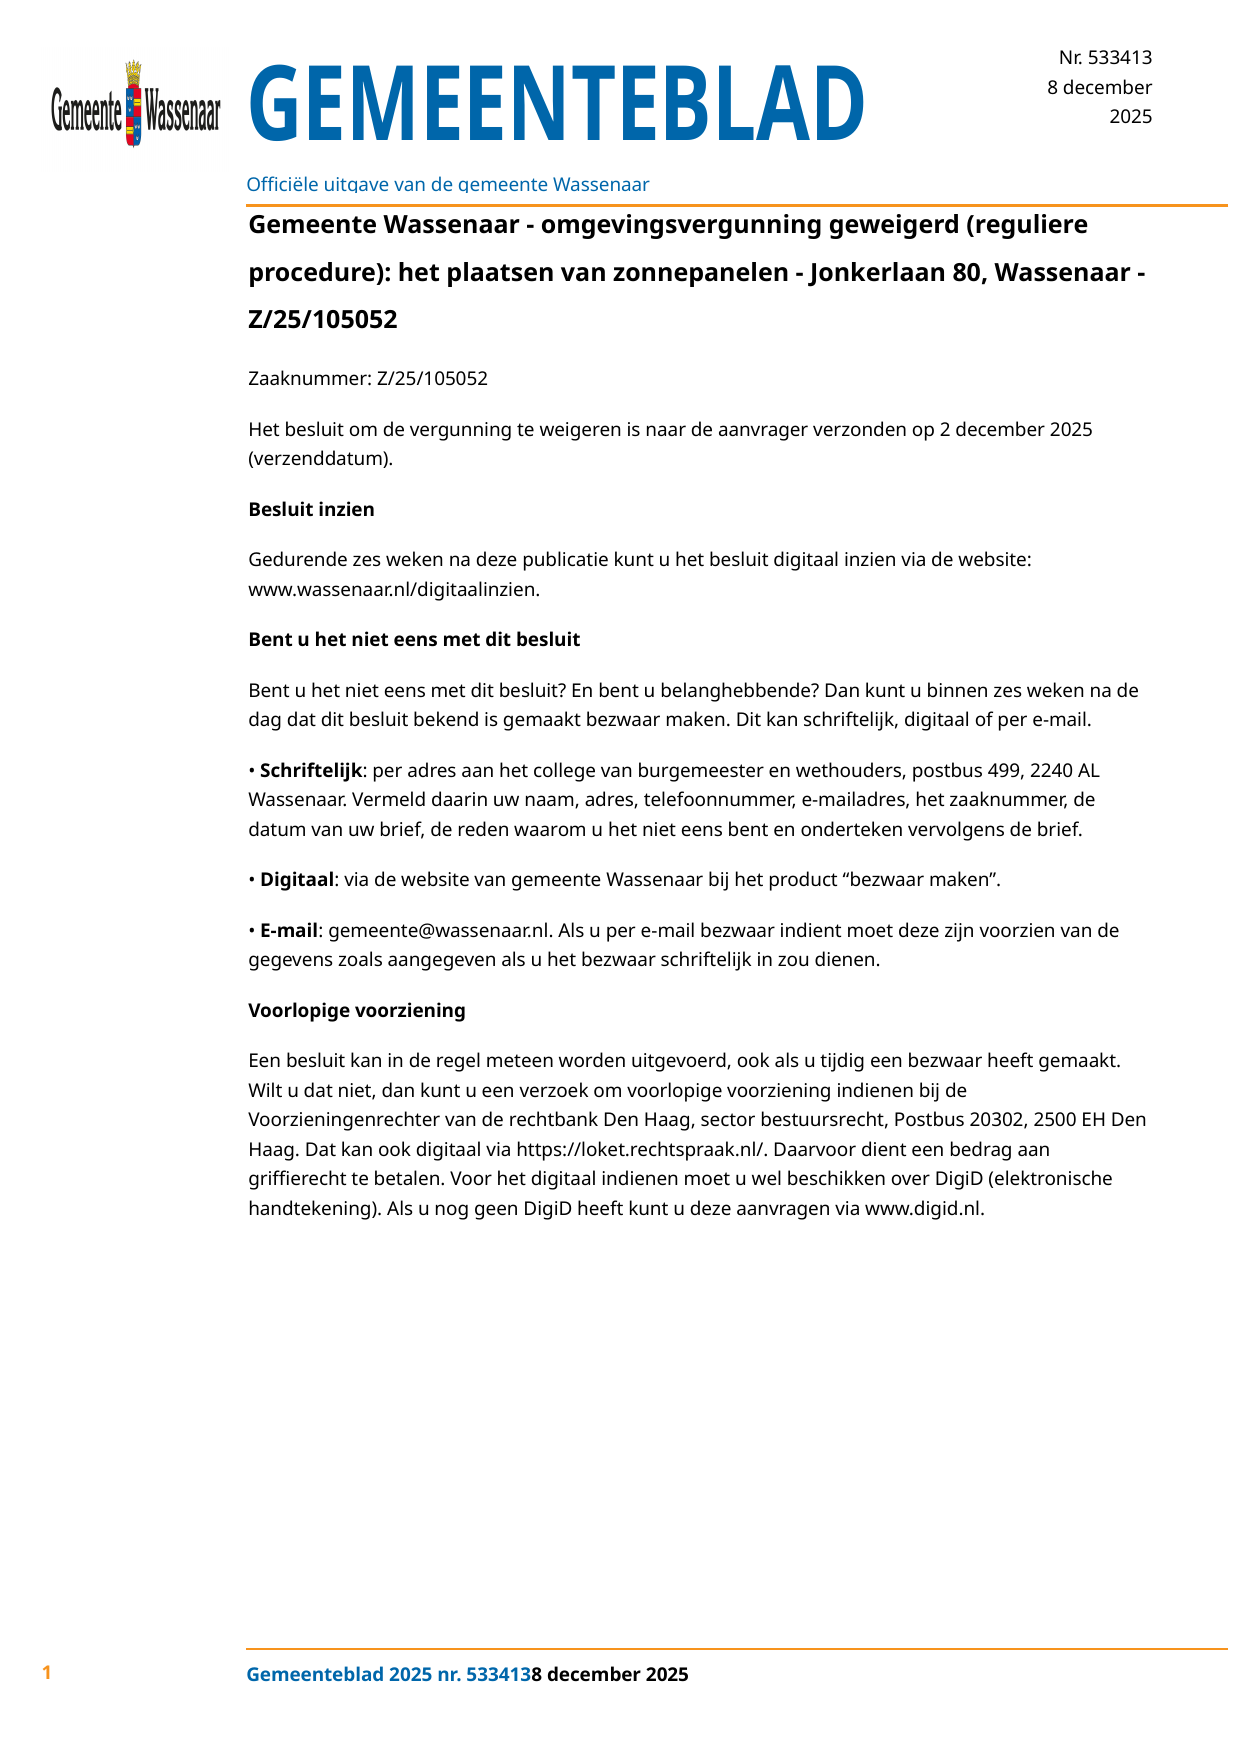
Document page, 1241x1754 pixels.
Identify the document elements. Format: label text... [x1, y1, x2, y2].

text Bent u het niet eens met dit besluit [248, 626, 1152, 652]
text Voorlopige voorziening [248, 997, 1152, 1022]
text Besluit inzien [248, 496, 1152, 522]
text • E-mail: gemeente@wassenaar.nl. Als u per e-mail bezwaar indient moet deze zijn voorzien van de gegevens zoals aangegeven als u het bezwaar schriftelijk in zou dienen. [248, 917, 1152, 972]
text Een besluit kan in de regel meteen worden uitgevoerd, ook als u tijdig een bezwaar heeft gemaakt. Wilt u dat niet, dan kunt u een verzoek om voorlopige voorziening indienen bij de Voorzieningenrechter van de rechtbank Den Haag, sector bestuursrecht, Postbus 20302, 2500 EH Den Haag. Dat kan ook digitaal via https://loket.rechtspraak.nl/. Daarvoor dient een bedrag aan griffierecht te betalen. Voor het digitaal indienen moet u wel beschikken over DigiD (elektronische handtekening). Als u nog geen DigiD heeft kunt u deze aanvragen via www.digid.nl. [248, 1047, 1152, 1221]
text • Schriftelijk: per adres aan het college van burgemeester en wethouders, postbus 499, 2240 AL Wassenaar. Vermeld daarin uw naam, adres, telefoonnummer, e-mailadres, het zaaknummer, de datum van uw brief, de reden waarom u het niet eens bent en onderteken vervolgens de brief. [248, 757, 1152, 842]
picture [41, 47, 231, 172]
text Het besluit om de vergunning te weigeren is naar de aanvrager verzonden op 2 december 2025 (verzenddatum). [248, 416, 1152, 471]
text Gemeente Wassenaar - omgevingsvergunning geweigerd (reguliere procedure): het plaatsen van zonnepanelen - Jonkerlaan 80, Wassenaar - Z/25/105052 [248, 207, 1152, 336]
text Gedurende zes weken na deze publicatie kunt u het besluit digitaal inzien via de website: www.wassenaar.nl/digitaalinzien. [248, 546, 1152, 602]
text • Digitaal: via de website van gemeente Wassenaar bij het product “bezwaar maken”. [248, 866, 1152, 892]
text Bent u het niet eens met dit besluit? En bent u belanghebbende? Dan kunt u binnen zes weken na de dag dat dit besluit bekend is gemaakt bezwaar maken. Dit kan schriftelijk, digitaal of per e-mail. [248, 677, 1152, 732]
text Zaaknummer: Z/25/105052 [248, 366, 1152, 391]
